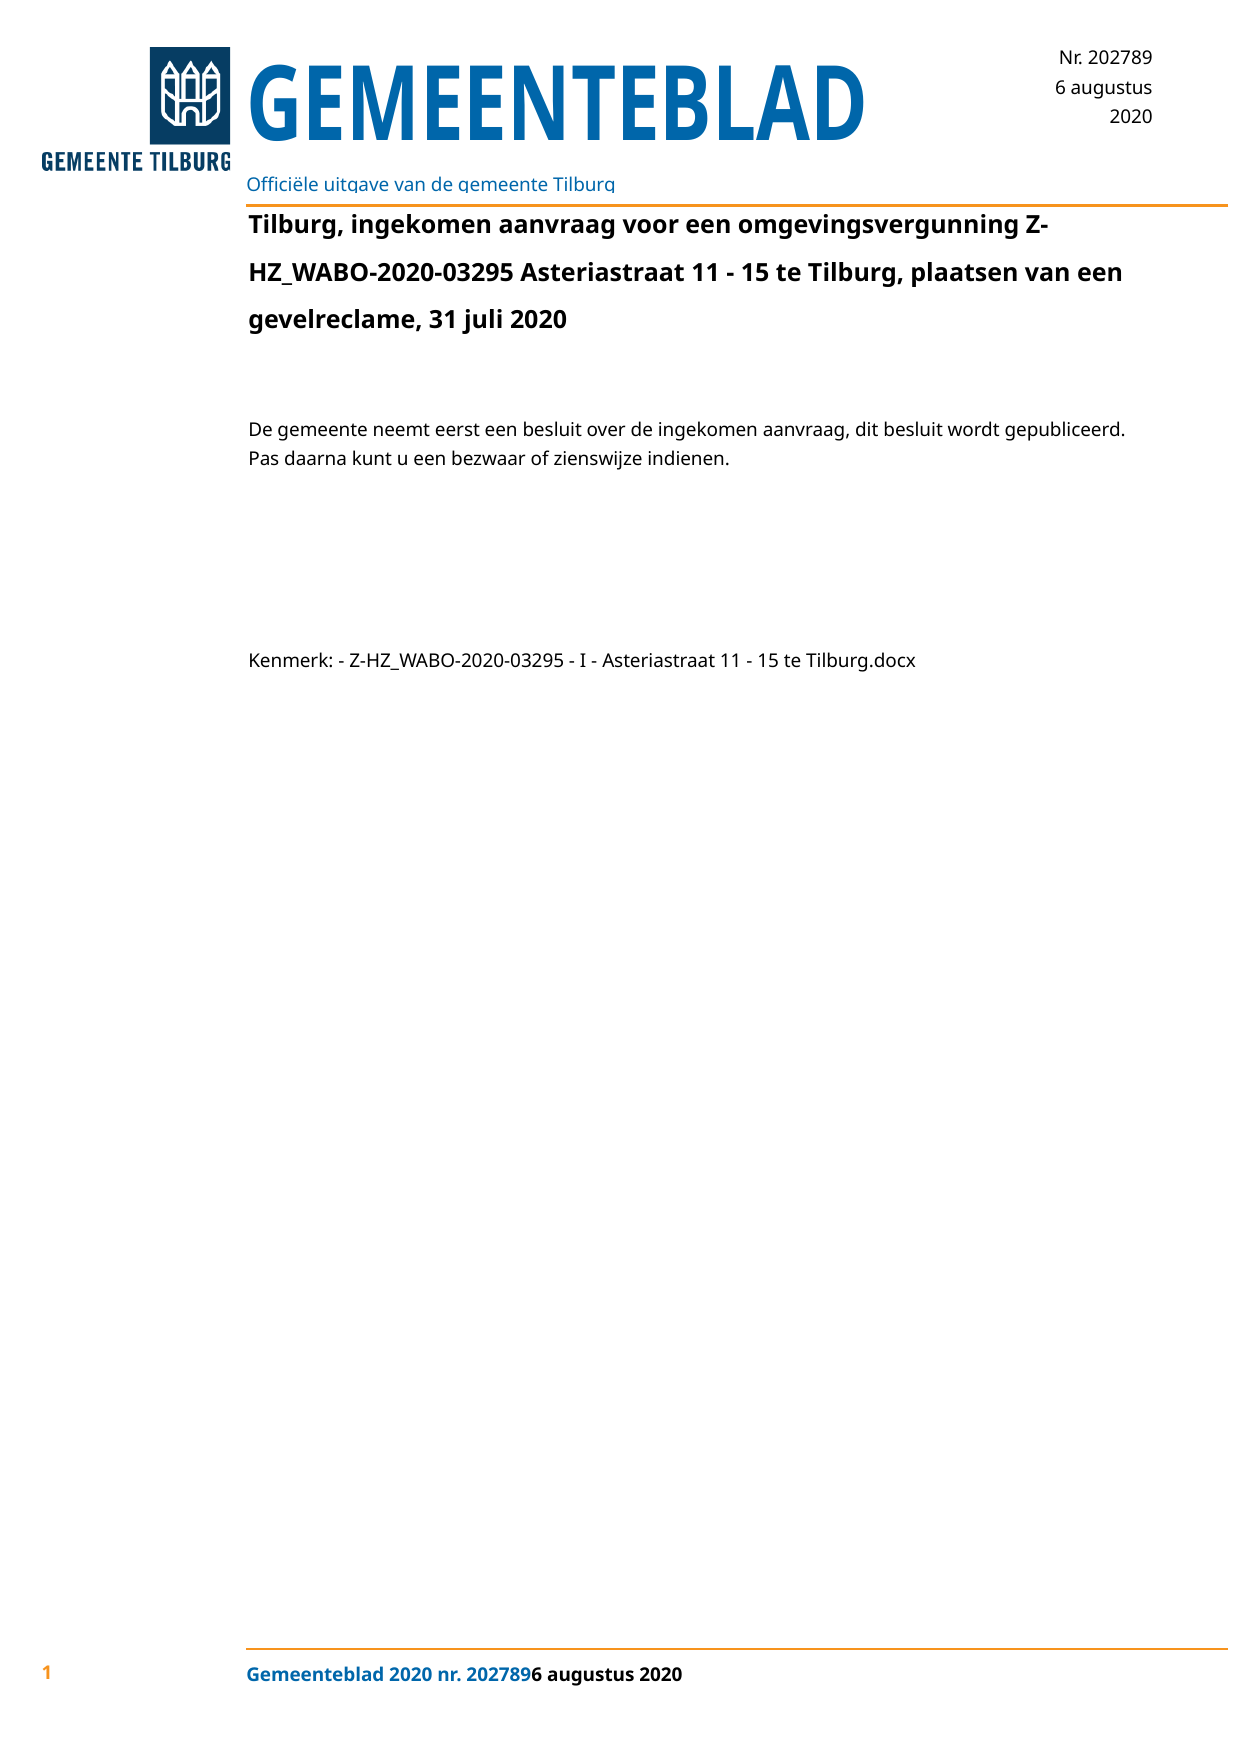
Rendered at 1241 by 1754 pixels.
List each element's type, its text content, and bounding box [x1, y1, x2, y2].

text Tilburg, ingekomen aanvraag voor een omgevingsvergunning Z-HZ_WABO-2020-03295 Asteriastraat 11 - 15 te Tilburg, plaatsen van een gevelreclame, 31 juli 2020 [248, 207, 1152, 336]
picture [41, 47, 231, 172]
text De gemeente neemt eerst een besluit over de ingekomen aanvraag, dit besluit wordt gepubliceerd. Pas daarna kunt u een bezwaar of zienswijze indienen. [248, 416, 1152, 471]
text Kenmerk: - Z-HZ_WABO-2020-03295 - I - Asteriastraat 11 - 15 te Tilburg.docx [248, 647, 1152, 673]
